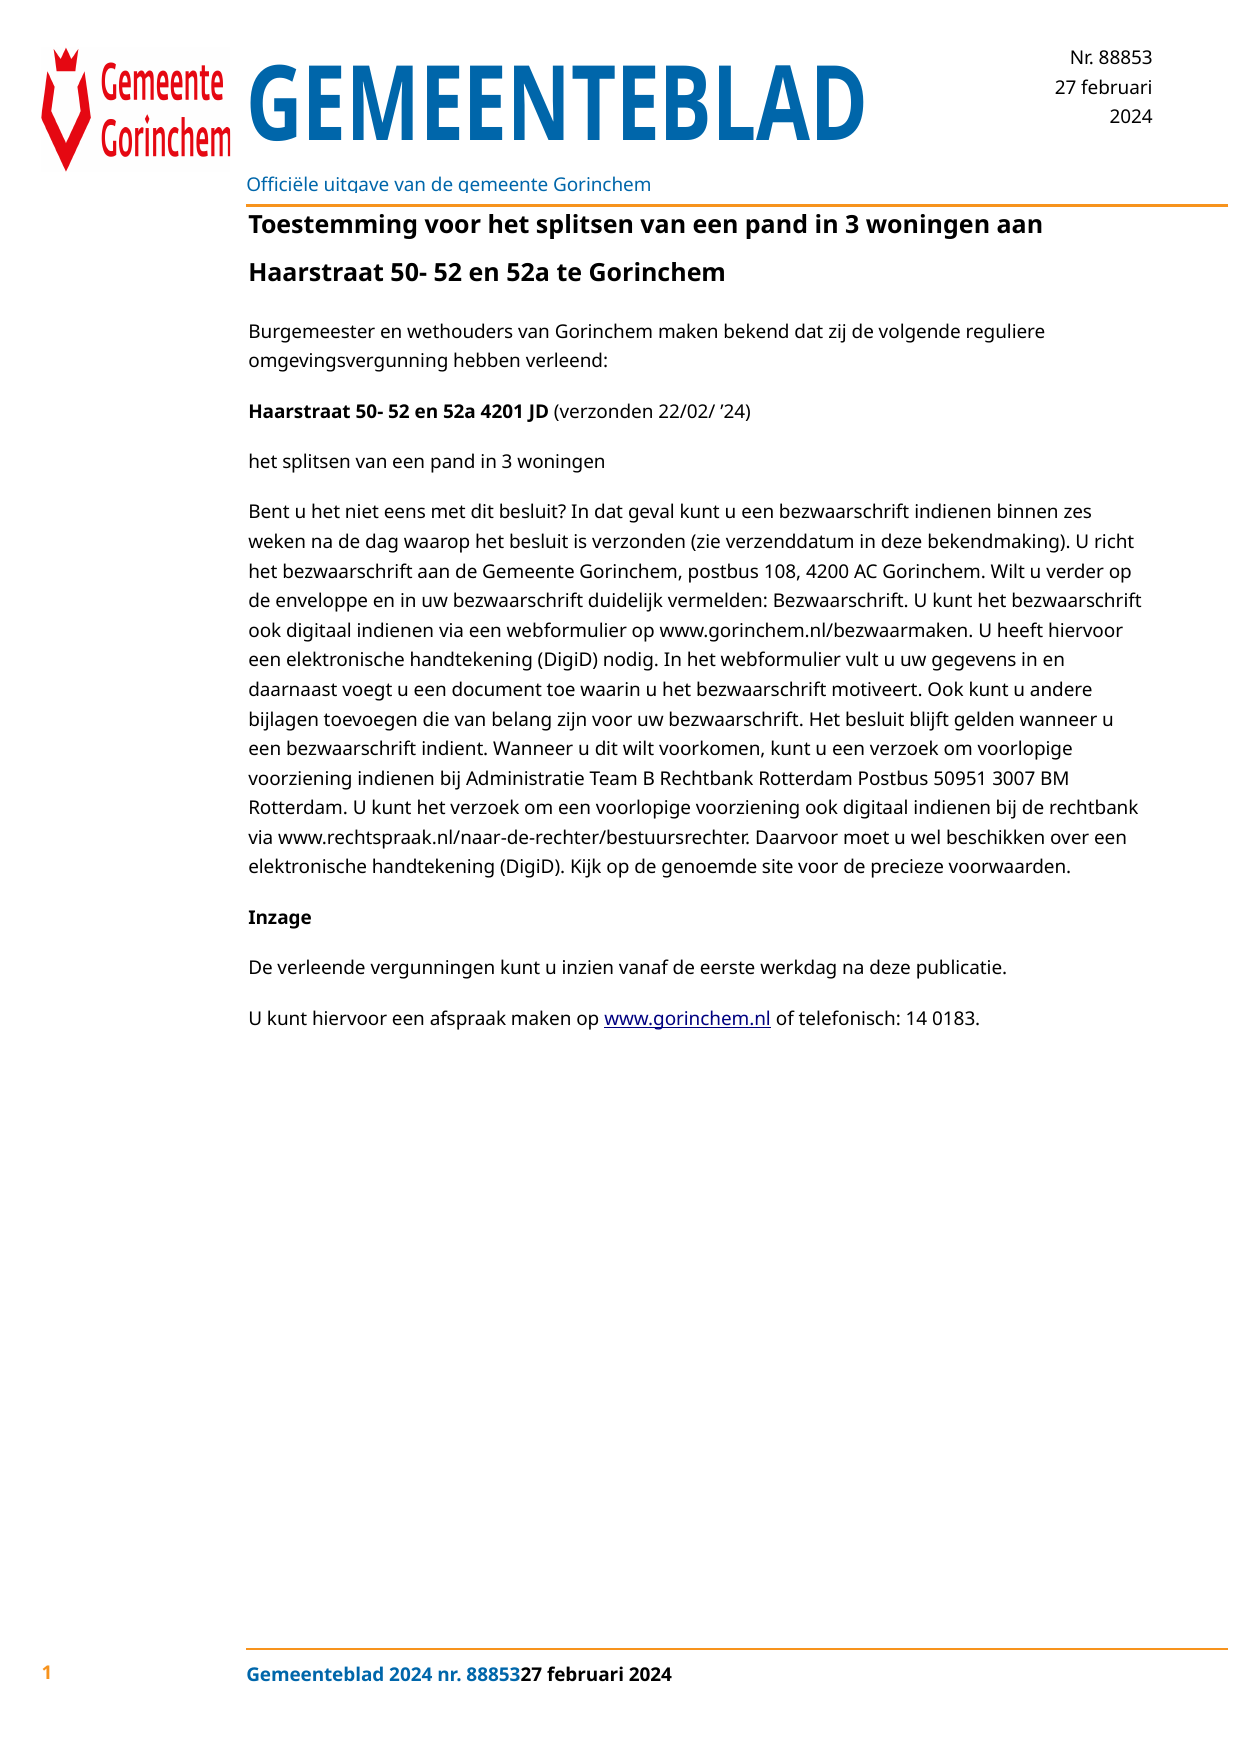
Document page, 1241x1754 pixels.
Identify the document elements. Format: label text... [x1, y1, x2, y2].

text Haarstraat 50- 52 en 52a 4201 JD (verzonden 22/02/ ’24) [248, 398, 1152, 424]
text het splitsen van een pand in 3 woningen [248, 448, 1152, 474]
picture [41, 47, 231, 172]
text Bent u het niet eens met dit besluit? In dat geval kunt u een bezwaarschrift indienen binnen zes weken na de dag waarop het besluit is verzonden (zie verzenddatum in deze bekendmaking). U richt het bezwaarschrift aan de Gemeente Gorinchem, postbus 108, 4200 AC Gorinchem. Wilt u verder op de enveloppe en in uw bezwaarschrift duidelijk vermelden: Bezwaarschrift. U kunt het bezwaarschrift ook digitaal indienen via een webformulier op www.gorinchem.nl/bezwaarmaken. U heeft hiervoor een elektronische handtekening (DigiD) nodig. In het webformulier vult u uw gegevens in en daarnaast voegt u een document toe waarin u het bezwaarschrift motiveert. Ook kunt u andere bijlagen toevoegen die van belang zijn voor uw bezwaarschrift. Het besluit blijft gelden wanneer u een bezwaarschrift indient. Wanneer u dit wilt voorkomen, kunt u een verzoek om voorlopige voorziening indienen bij Administratie Team B Rechtbank Rotterdam Postbus 50951 3007 BM Rotterdam. U kunt het verzoek om een voorlopige voorziening ook digitaal indienen bij de rechtbank via www.rechtspraak.nl/naar-de-rechter/bestuursrechter. Daarvoor moet u wel beschikken over een elektronische handtekening (DigiD). Kijk op de genoemde site voor de precieze voorwaarden. [248, 499, 1152, 879]
text Inzage [248, 904, 1152, 930]
text U kunt hiervoor een afspraak maken op www.gorinchem.nl of telefonisch: 14 0183. [248, 1005, 1152, 1031]
text De verleende vergunningen kunt u inzien vanaf de eerste werkdag na deze publicatie. [248, 954, 1152, 980]
text Toestemming voor het splitsen van een pand in 3 woningen aan Haarstraat 50- 52 en 52a te Gorinchem [248, 207, 1152, 288]
text Burgemeester en wethouders van Gorinchem maken bekend dat zij de volgende reguliere omgevingsvergunning hebben verleend: [248, 318, 1152, 373]
